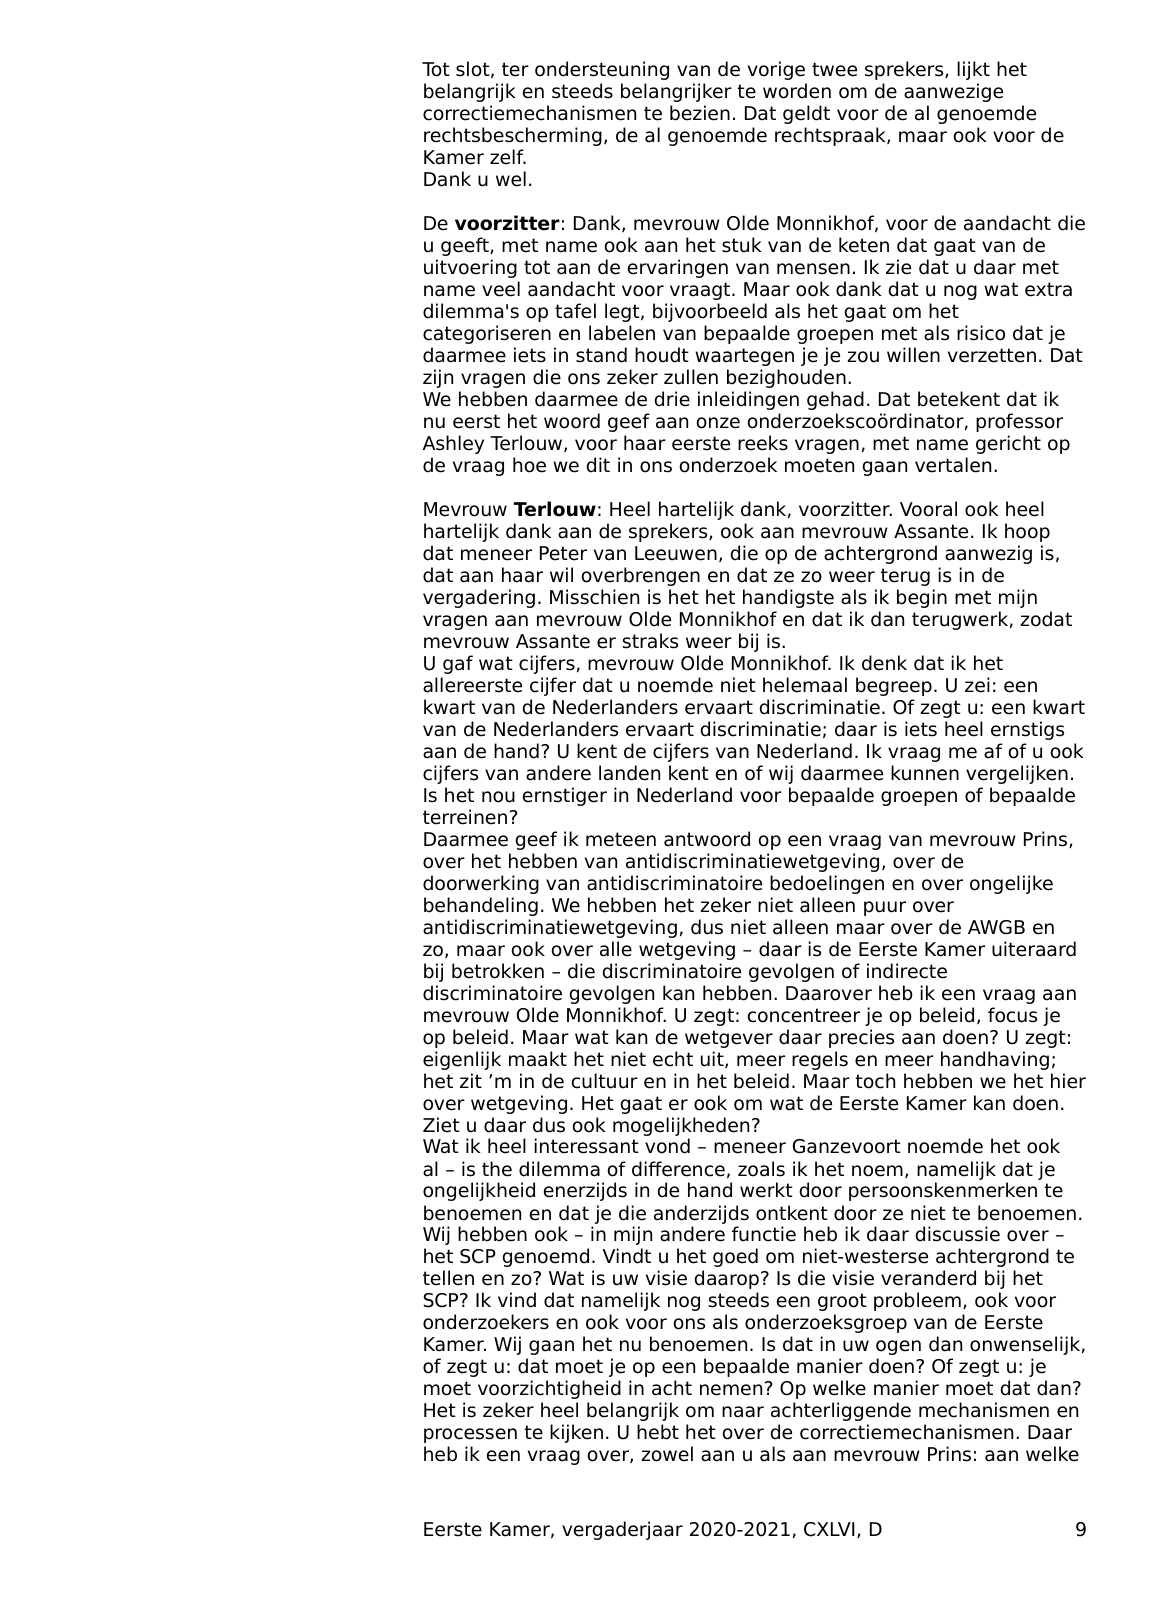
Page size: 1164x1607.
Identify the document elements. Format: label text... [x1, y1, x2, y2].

text We hebben daarmee de drie inleidingen gehad. Dat betekent dat ik nu eerst het woord geef aan onze onderzoekscoördinator, professor Ashley Terlouw, voor haar eerste reeks vragen, met name gericht op de vraag hoe we dit in ons onderzoek moeten gaan vertalen. [422, 389, 1087, 477]
text Het is zeker heel belangrijk om naar achterliggende mechanismen en processen te kijken. U hebt het over de correctiemechanismen. Daar heb ik een vraag over, zowel aan u als aan mevrouw Prins: aan welke [422, 1400, 1087, 1466]
text De voorzitter: Dank, mevrouw Olde Monnikhof, voor de aandacht die u geeft, met name ook aan het stuk van de keten dat gaat van de uitvoering tot aan de ervaringen van mensen. Ik zie dat u daar met name veel aandacht voor vraagt. Maar ook dank dat u nog wat extra dilemma's op tafel legt, bijvoorbeeld als het gaat om het categoriseren en labelen van bepaalde groepen met als risico dat je daarmee iets in stand houdt waartegen je je zou willen verzetten. Dat zijn vragen die ons zeker zullen bezighouden. [422, 213, 1087, 389]
text Daarmee geef ik meteen antwoord op een vraag van mevrouw Prins, over het hebben van antidiscriminatiewetgeving, over de doorwerking van antidiscriminatoire bedoelingen en over ongelijke behandeling. We hebben het zeker niet alleen puur over antidiscriminatiewetgeving, dus niet alleen maar over de AWGB en zo, maar ook over alle wetgeving – daar is de Eerste Kamer uiteraard bij betrokken – die discriminatoire gevolgen of indirecte discriminatoire gevolgen kan hebben. Daarover heb ik een vraag aan mevrouw Olde Monnikhof. U zegt: concentreer je op beleid, focus je op beleid. Maar wat kan de wetgever daar precies aan doen? U zegt: eigenlijk maakt het niet echt uit, meer regels en meer handhaving; het zit ’m in de cultuur en in het beleid. Maar toch hebben we het hier over wetgeving. Het gaat er ook om wat de Eerste Kamer kan doen. Ziet u daar dus ook mogelijkheden? [422, 829, 1087, 1136]
text U gaf wat cijfers, mevrouw Olde Monnikhof. Ik denk dat ik het allereerste cijfer dat u noemde niet helemaal begreep. U zei: een kwart van de Nederlanders ervaart discriminatie. Of zegt u: een kwart van de Nederlanders ervaart discriminatie; daar is iets heel ernstigs aan de hand? U kent de cijfers van Nederland. Ik vraag me af of u ook cijfers van andere landen kent en of wij daarmee kunnen vergelijken. Is het nou ernstiger in Nederland voor bepaalde groepen of bepaalde terreinen? [422, 653, 1087, 829]
text Wat ik heel interessant vond – meneer Ganzevoort noemde het ook al – is the dilemma of difference, zoals ik het noem, namelijk dat je ongelijkheid enerzijds in de hand werkt door persoonskenmerken te benoemen en dat je die anderzijds ontkent door ze niet te benoemen. Wij hebben ook – in mijn andere functie heb ik daar discussie over – het SCP genoemd. Vindt u het goed om niet-westerse achtergrond te tellen en zo? Wat is uw visie daarop? Is die visie veranderd bij het SCP? Ik vind dat namelijk nog steeds een groot probleem, ook voor onderzoekers en ook voor ons als onderzoeksgroep van de Eerste Kamer. Wij gaan het nu benoemen. Is dat in uw ogen dan onwenselijk, of zegt u: dat moet je op een bepaalde manier doen? Of zegt u: je moet voorzichtigheid in acht nemen? Op welke manier moet dat dan? [422, 1136, 1087, 1400]
text Dank u wel. [422, 169, 1087, 191]
text Mevrouw Terlouw: Heel hartelijk dank, voorzitter. Vooral ook heel hartelijk dank aan de sprekers, ook aan mevrouw Assante. Ik hoop dat meneer Peter van Leeuwen, die op de achtergrond aanwezig is, dat aan haar wil overbrengen en dat ze zo weer terug is in de vergadering. Misschien is het het handigste als ik begin met mijn vragen aan mevrouw Olde Monnikhof en dat ik dan terugwerk, zodat mevrouw Assante er straks weer bij is. [422, 499, 1087, 653]
text Tot slot, ter ondersteuning van de vorige twee sprekers, lijkt het belangrijk en steeds belangrijker te worden om de aanwezige correctiemechanismen te bezien. Dat geldt voor de al genoemde rechtsbescherming, de al genoemde rechtspraak, maar ook voor de Kamer zelf. [422, 59, 1087, 169]
